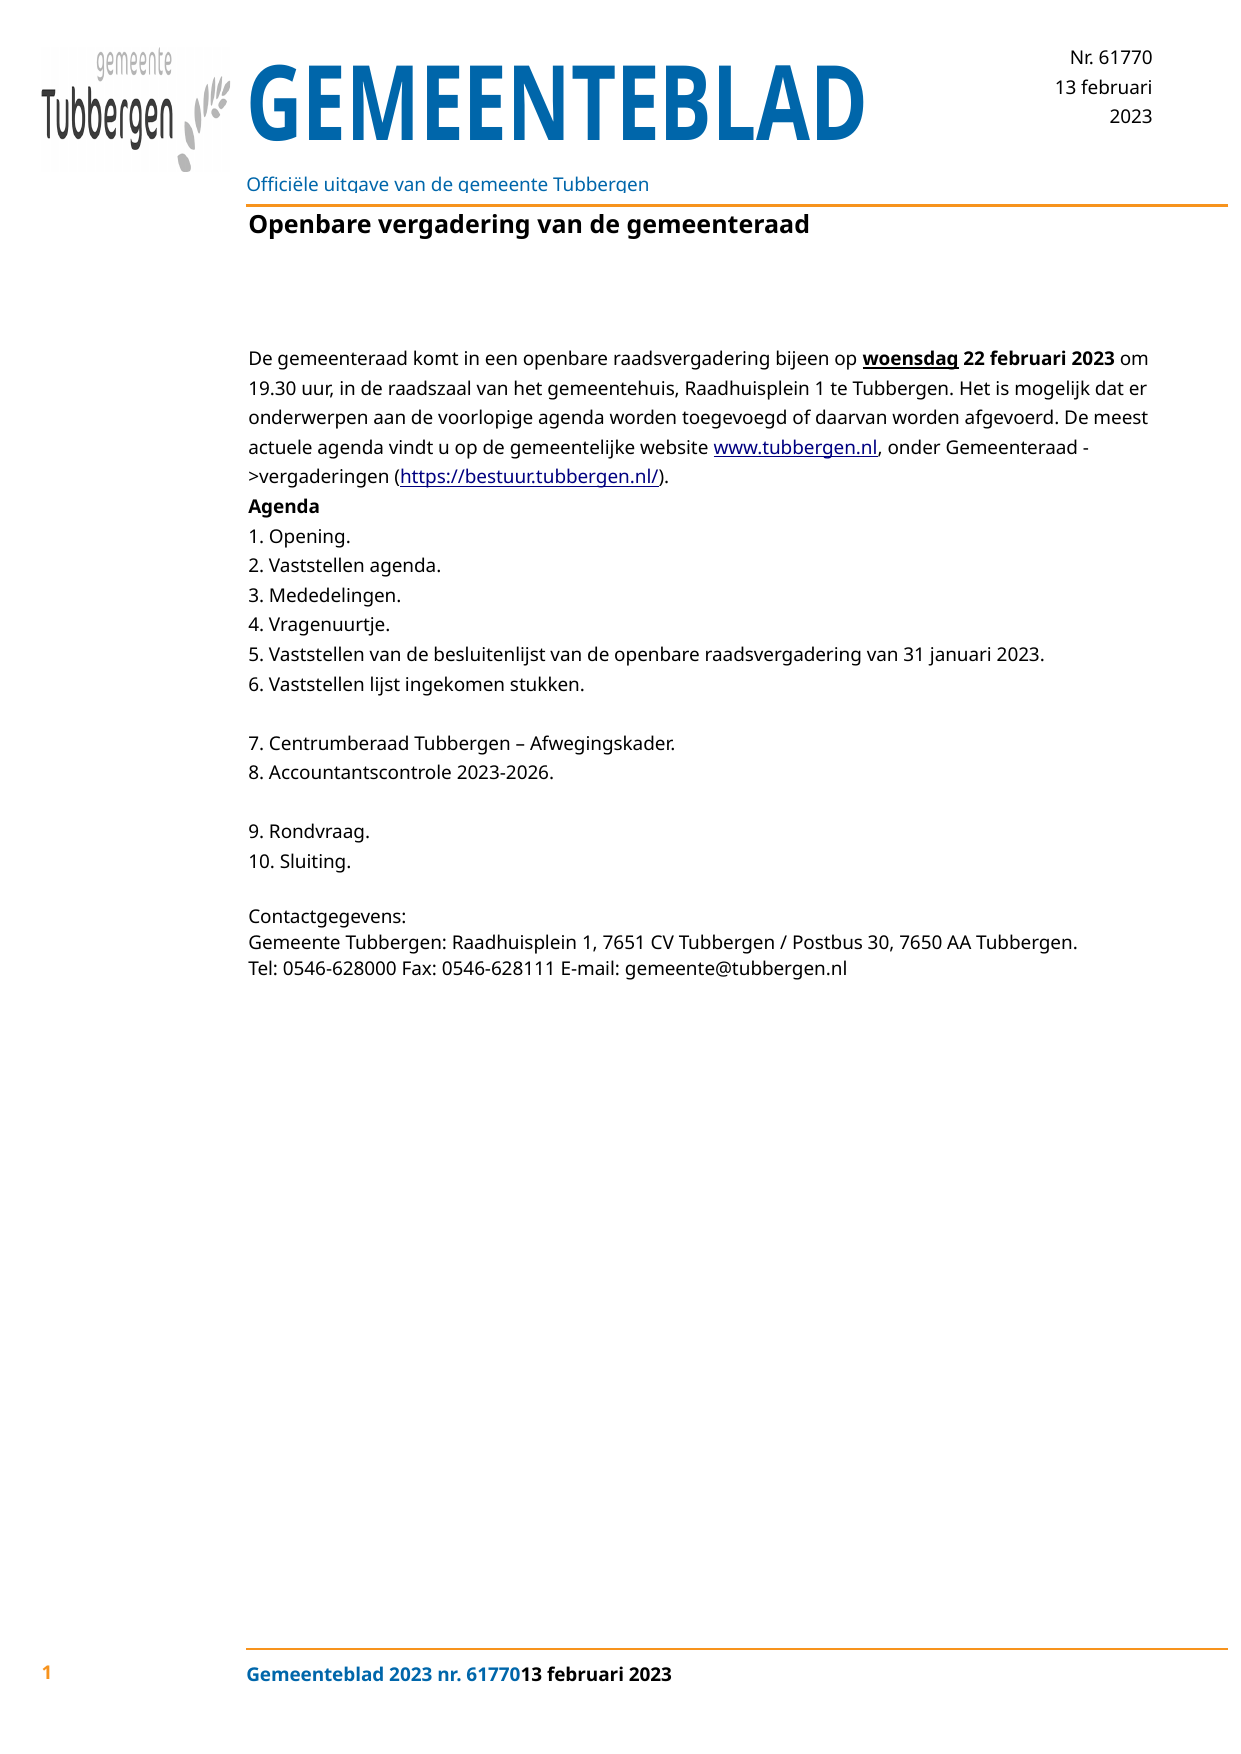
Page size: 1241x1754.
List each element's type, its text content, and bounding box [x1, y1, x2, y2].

text 10. Sluiting. [248, 848, 1152, 874]
text Tel: 0546-628000 Fax: 0546-628111 E-mail: gemeente@tubbergen.nl [248, 955, 1152, 981]
text 3. Mededelingen. [248, 582, 1152, 608]
text 6. Vaststellen lijst ingekomen stukken. [248, 671, 1152, 696]
text 9. Rondvraag. [248, 819, 1152, 844]
text Agenda [248, 493, 1152, 519]
text 1. Opening. [248, 523, 1152, 548]
text 4. Vragenuurtje. [248, 612, 1152, 637]
picture [41, 47, 231, 172]
text Contactgegevens: [248, 903, 1152, 929]
text 2. Vaststellen agenda. [248, 552, 1152, 578]
text 5. Vaststellen van de besluitenlijst van de openbare raadsvergadering van 31 januari 2023. [248, 641, 1152, 667]
text Openbare vergadering van de gemeenteraad [248, 207, 1152, 241]
text 7. Centrumberaad Tubbergen – Afwegingskader. [248, 730, 1152, 756]
text Gemeente Tubbergen: Raadhuisplein 1, 7651 CV Tubbergen / Postbus 30, 7650 AA Tubbergen. [248, 929, 1152, 955]
text De gemeenteraad komt in een openbare raadsvergadering bijeen op woensdag 22 februari 2023 om 19.30 uur, in de raadszaal van het gemeentehuis, Raadhuisplein 1 te Tubbergen. Het is mogelijk dat er onderwerpen aan de voorlopige agenda worden toegevoegd of daarvan worden afgevoerd. De meest actuele agenda vindt u op de gemeentelijke website www.tubbergen.nl, onder Gemeenteraad ->vergaderingen (https://bestuur.tubbergen.nl/). [248, 345, 1152, 489]
text 8. Accountantscontrole 2023-2026. [248, 759, 1152, 785]
